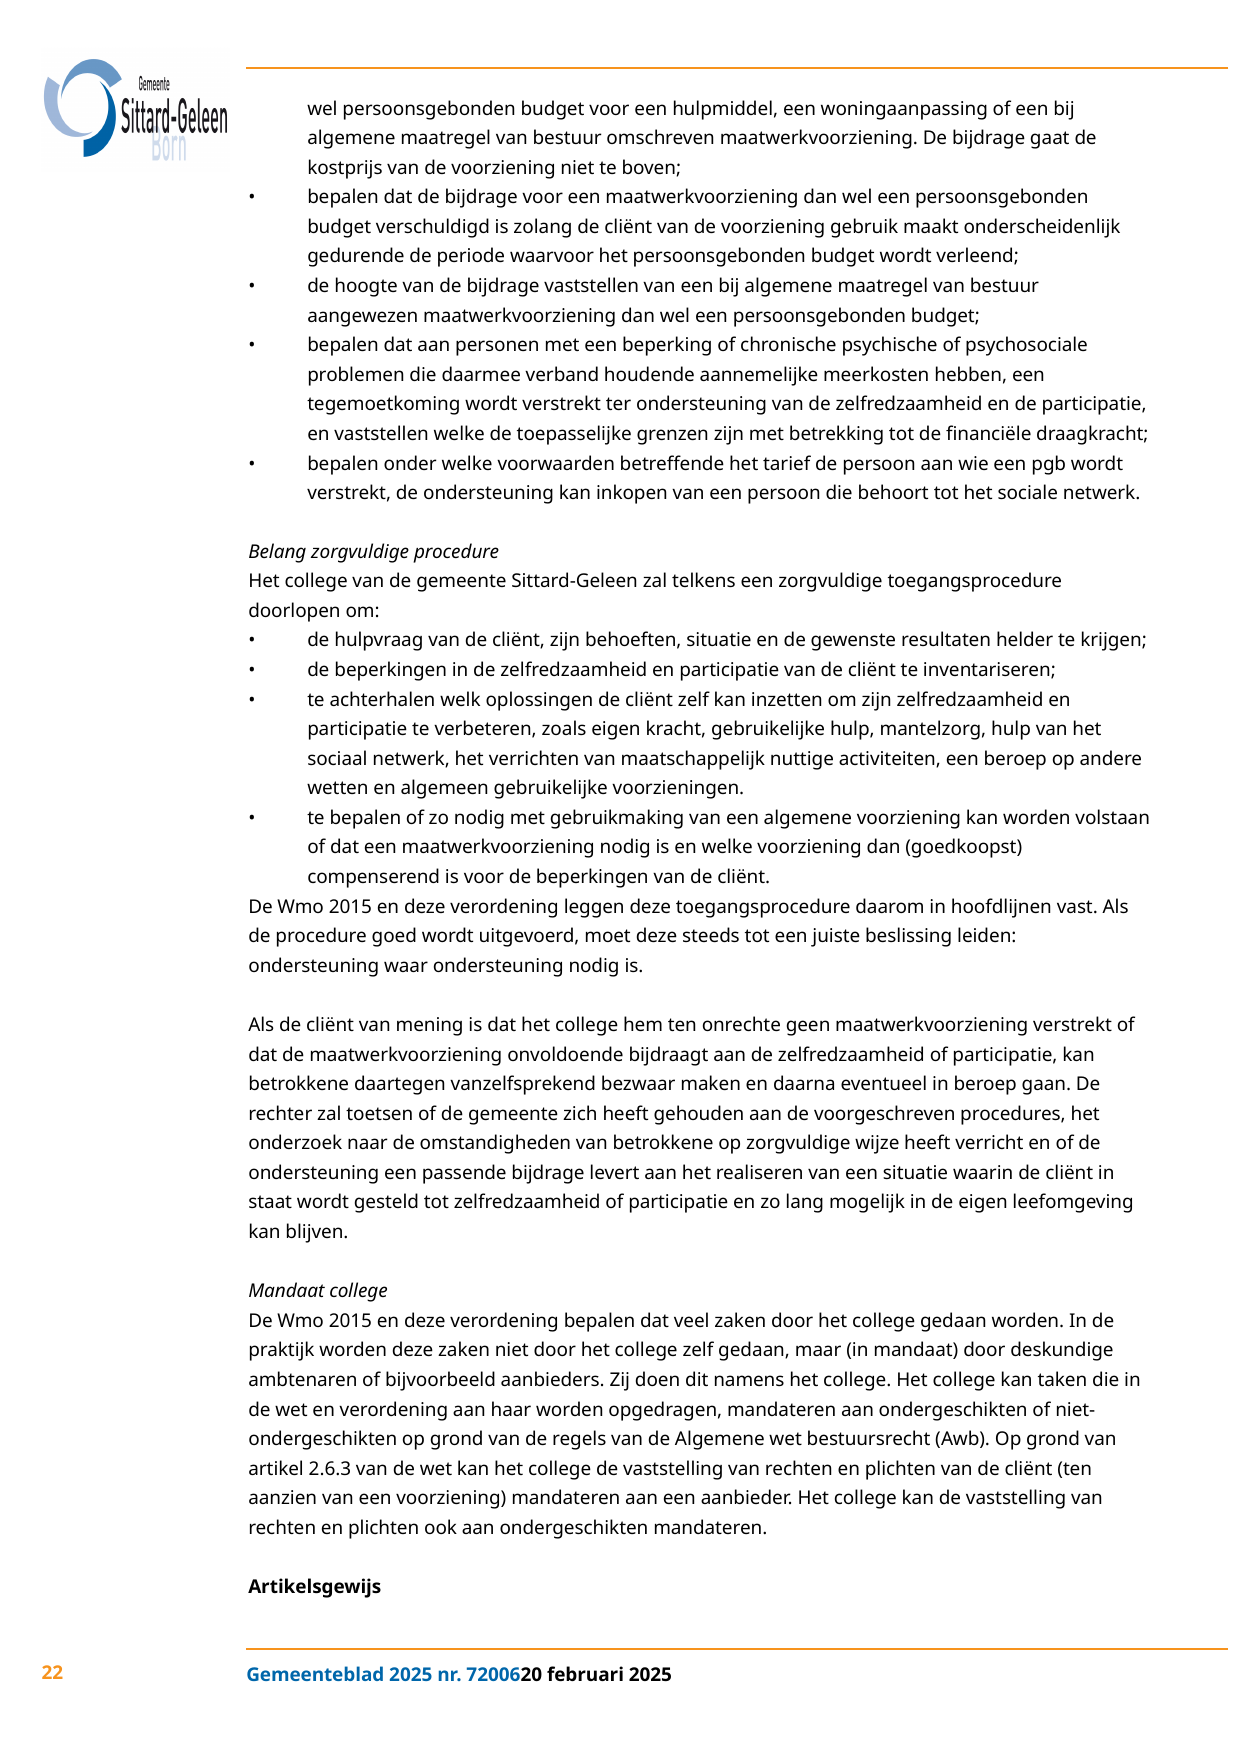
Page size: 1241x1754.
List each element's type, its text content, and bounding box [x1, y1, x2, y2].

text Mandaat college [248, 1277, 1152, 1303]
picture [41, 47, 231, 172]
table_header wel persoonsgebonden budget voor een hulpmiddel, een woningaanpassing of een bij algemene maatregel van bestuur omschreven maatwerkvoorziening. De bijdrage gaat de kostprijs van de voorziening niet te boven; bepalen dat de bijdrage voor een maatwerkvoorziening dan wel een persoonsgebonden budget verschuldigd is zolang de cliënt van de voorziening gebruik maakt onderscheidenlijk gedurende de periode waarvoor het persoonsgebonden budget wordt verleend; de hoogte van de bijdrage vaststellen van een bij algemene maatregel van bestuur aangewezen maatwerkvoorziening dan wel een persoonsgebonden budget; bepalen dat aan personen met een beperking of chronische psychische of psychosociale problemen die daarmee verband houdende aannemelijke meerkosten hebben, een tegemoetkoming wordt verstrekt ter ondersteuning van de zelfredzaamheid en de participatie, en vaststellen welke de toepasselijke grenzen zijn met betrekking tot de financiële draagkracht; bepalen onder welke voorwaarden betreffende het tarief de persoon aan wie een pgb wordt verstrekt, de ondersteuning kan inkopen van een persoon die behoort tot het sociale netwerk. [248, 95, 1152, 505]
text Als de cliënt van mening is dat het college hem ten onrechte geen maatwerkvoorziening verstrekt of dat de maatwerkvoorziening onvoldoende bijdraagt aan de zelfredzaamheid of participatie, kan betrokkene daartegen vanzelfsprekend bezwaar maken en daarna eventueel in beroep gaan. De rechter zal toetsen of de gemeente zich heeft gehouden aan de voorgeschreven procedures, het onderzoek naar de omstandigheden van betrokkene op zorgvuldige wijze heeft verricht en of de ondersteuning een passende bijdrage levert aan het realiseren van een situatie waarin de cliënt in staat wordt gesteld tot zelfredzaamheid of participatie en zo lang mogelijk in de eigen leefomgeving kan blijven. [248, 1011, 1152, 1244]
text De Wmo 2015 en deze verordening bepalen dat veel zaken door het college gedaan worden. In de praktijk worden deze zaken niet door het college zelf gedaan, maar (in mandaat) door deskundige ambtenaren of bijvoorbeeld aanbieders. Zij doen dit namens het college. Het college kan taken die in de wet en verordening aan haar worden opgedragen, mandateren aan ondergeschikten of niet-ondergeschikten op grond van de regels van de Algemene wet bestuursrecht (Awb). Op grond van artikel 2.6.3 van de wet kan het college de vaststelling van rechten en plichten van de cliënt (ten aanzien van een voorziening) mandateren aan een aanbieder. Het college kan de vaststelling van rechten en plichten ook aan ondergeschikten mandateren. [248, 1307, 1152, 1540]
list te achterhalen welk oplossingen de cliënt zelf kan inzetten om zijn zelfredzaamheid en participatie te verbeteren, zoals eigen kracht, gebruikelijke hulp, mantelzorg, hulp van het sociaal netwerk, het verrichten van maatschappelijk nuttige activiteiten, een beroep op andere wetten en algemeen gebruikelijke voorzieningen. [248, 686, 1152, 800]
text Het college van de gemeente Sittard-Geleen zal telkens een zorgvuldige toegangsprocedure doorlopen om: [248, 567, 1152, 623]
text Belang zorgvuldige procedure [248, 538, 1152, 564]
list de hulpvraag van de cliënt, zijn behoeften, situatie en de gewenste resultaten helder te krijgen; [248, 627, 1152, 652]
list te bepalen of zo nodig met gebruikmaking van een algemene voorziening kan worden volstaan of dat een maatwerkvoorziening nodig is en welke voorziening dan (goedkoopst) compenserend is voor de beperkingen van de cliënt. [248, 804, 1152, 889]
text Artikelsgewijs [248, 1573, 1152, 1599]
text De Wmo 2015 en deze verordening leggen deze toegangsprocedure daarom in hoofdlijnen vast. Als de procedure goed wordt uitgevoerd, moet deze steeds tot een juiste beslissing leiden: ondersteuning waar ondersteuning nodig is. [248, 893, 1152, 978]
list de beperkingen in de zelfredzaamheid en participatie van de cliënt te inventariseren; [248, 656, 1152, 682]
